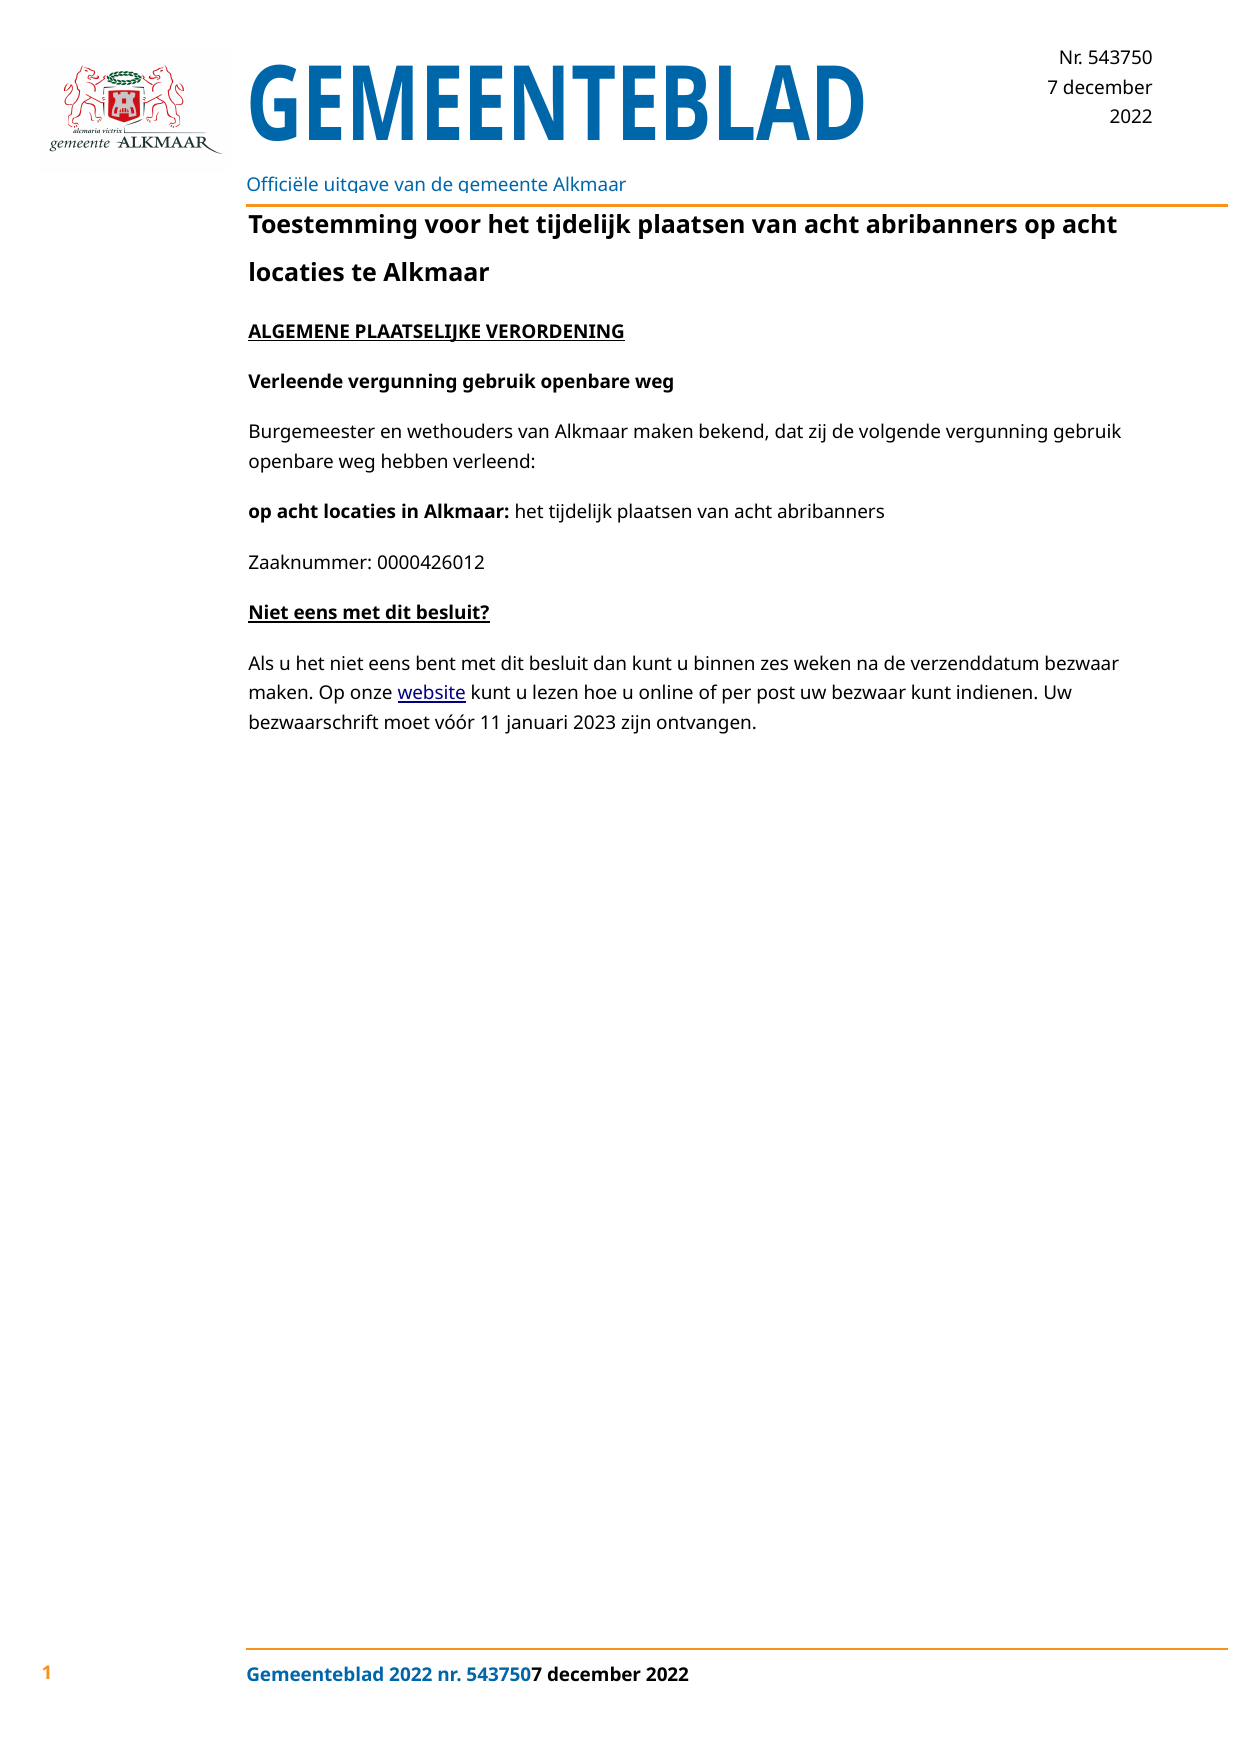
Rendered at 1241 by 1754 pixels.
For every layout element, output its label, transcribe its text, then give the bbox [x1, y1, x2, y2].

text Verleende vergunning gebruik openbare weg [248, 368, 1152, 394]
text Toestemming voor het tijdelijk plaatsen van acht abribanners op acht locaties te Alkmaar [248, 207, 1152, 288]
text Burgemeester en wethouders van Alkmaar maken bekend, dat zij de volgende vergunning gebruik openbare weg hebben verleend: [248, 419, 1152, 474]
text op acht locaties in Alkmaar: het tijdelijk plaatsen van acht abribanners [248, 499, 1152, 524]
text Zaaknummer: 0000426012 [248, 549, 1152, 575]
picture [41, 47, 231, 172]
text Als u het niet eens bent met dit besluit dan kunt u binnen zes weken na de verzenddatum bezwaar maken. Op onze website kunt u lezen hoe u online of per post uw bezwaar kunt indienen. Uw bezwaarschrift moet vóór 11 januari 2023 zijn ontvangen. [248, 650, 1152, 735]
text ALGEMENE PLAATSELIJKE VERORDENING [248, 318, 1152, 344]
text Niet eens met dit besluit? [248, 599, 1152, 625]
